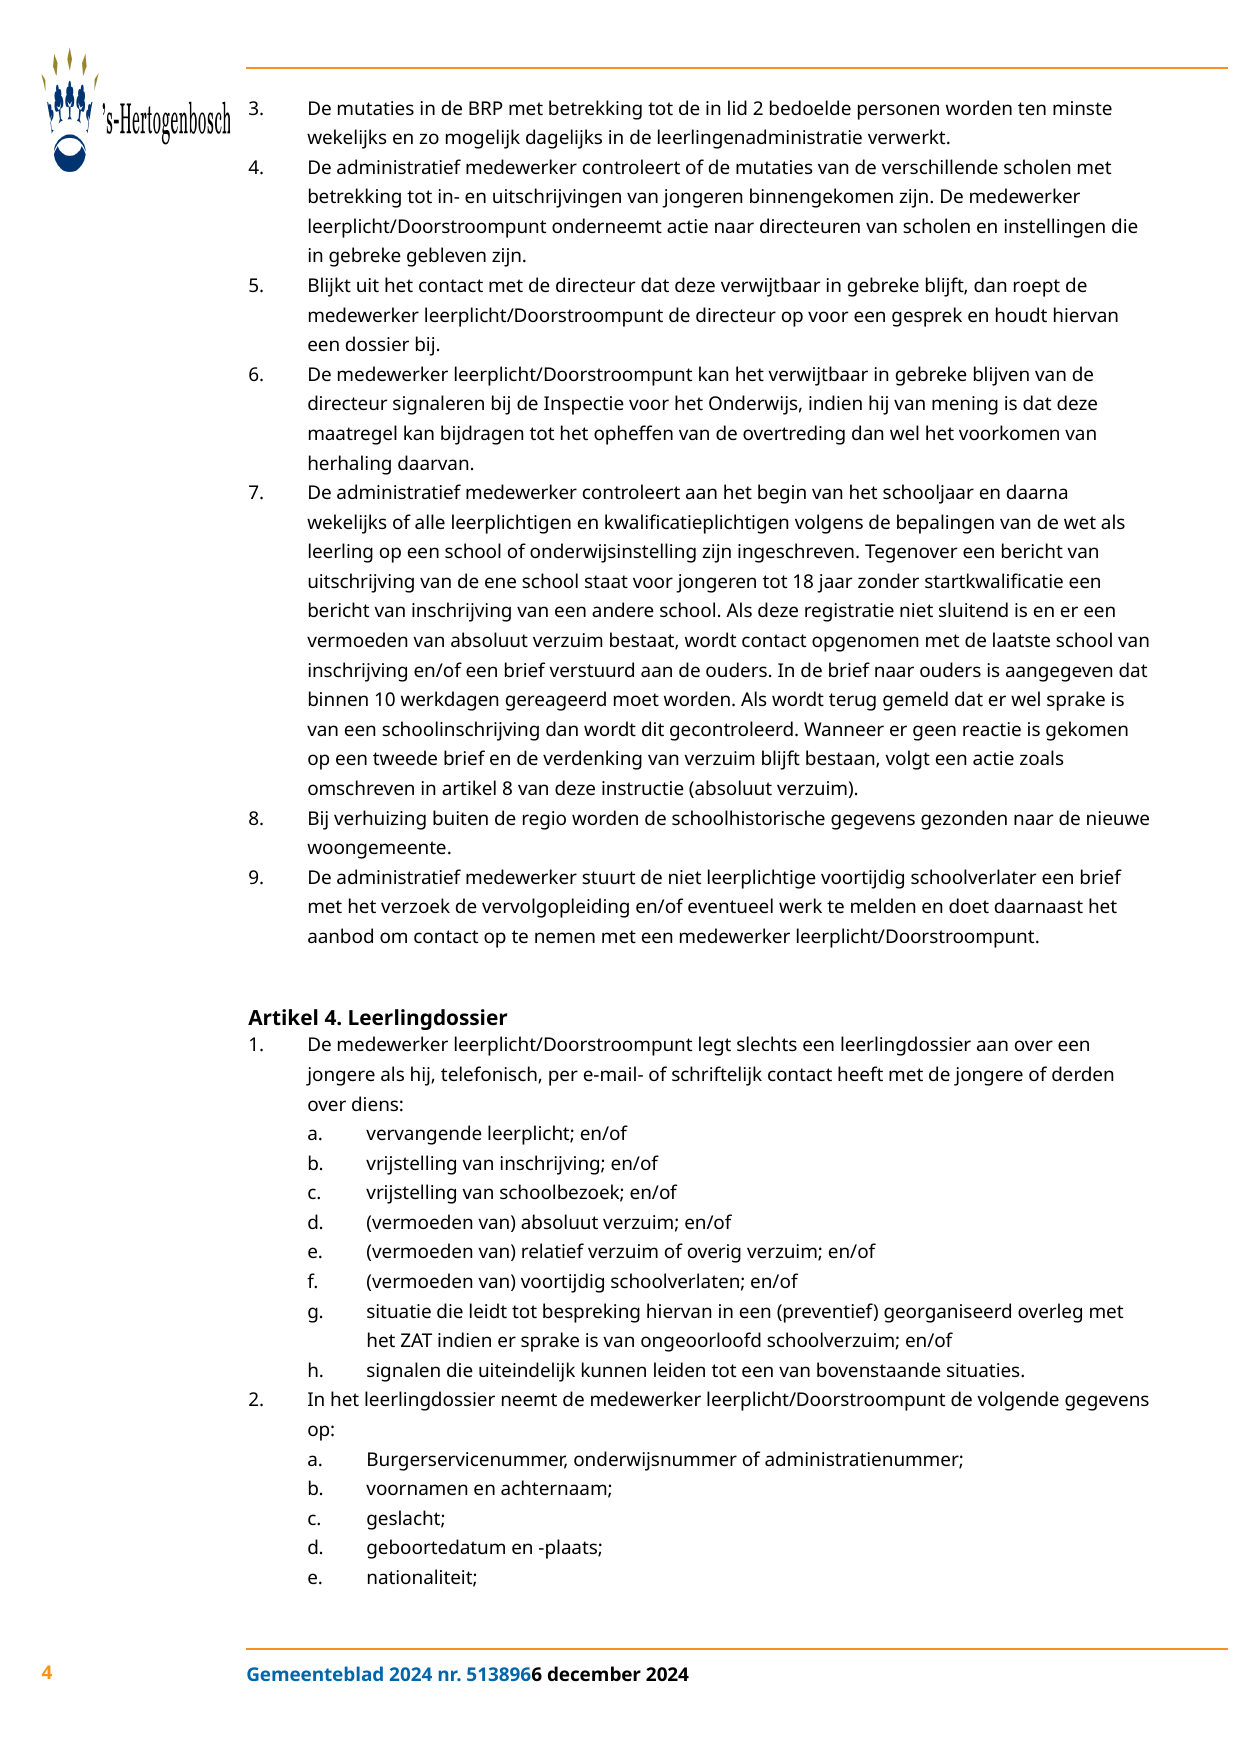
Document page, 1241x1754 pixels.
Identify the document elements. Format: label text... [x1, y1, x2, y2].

list (vermoeden van) absoluut verzuim; en/of [307, 1209, 1152, 1235]
list voornamen en achternaam; [307, 1475, 1152, 1501]
list vervangende leerplicht; en/of [307, 1120, 1152, 1146]
list vrijstelling van inschrijving; en/of [307, 1150, 1152, 1176]
list De medewerker leerplicht/Doorstroompunt legt slechts een leerlingdossier aan over een jongere als hij, telefonisch, per e-mail- of schriftelijk contact heeft met de jongere of derden over diens: [248, 1032, 1152, 1116]
list Bij verhuizing buiten de regio worden de schoolhistorische gegevens gezonden naar de nieuwe woongemeente. [248, 805, 1152, 860]
list De medewerker leerplicht/Doorstroompunt kan het verwijtbaar in gebreke blijven van de directeur signaleren bij de Inspectie voor het Onderwijs, indien hij van mening is dat deze maatregel kan bijdragen tot het opheffen van de overtreding dan wel het voorkomen van herhaling daarvan. [248, 361, 1152, 476]
text Artikel 4. Leerlingdossier [248, 1003, 1152, 1032]
picture [41, 47, 231, 172]
list De mutaties in de BRP met betrekking tot de in lid 2 bedoelde personen worden ten minste wekelijks en zo mogelijk dagelijks in de leerlingenadministratie verwerkt. [248, 95, 1152, 150]
list De administratief medewerker controleert of de mutaties van de verschillende scholen met betrekking tot in- en uitschrijvingen van jongeren binnengekomen zijn. De medewerker leerplicht/Doorstroompunt onderneemt actie naar directeuren van scholen en instellingen die in gebreke gebleven zijn. [248, 154, 1152, 268]
list nationaliteit; [307, 1564, 1152, 1590]
list (vermoeden van) relatief verzuim of overig verzuim; en/of [307, 1239, 1152, 1264]
list geslacht; [307, 1505, 1152, 1531]
list situatie die leidt tot bespreking hiervan in een (preventief) georganiseerd overleg met het ZAT indien er sprake is van ongeoorloofd schoolverzuim; en/of [307, 1298, 1152, 1353]
list De administratief medewerker stuurt de niet leerplichtige voortijdig schoolverlater een brief met het verzoek de vervolgopleiding en/of eventueel werk te melden en doet daarnaast het aanbod om contact op te nemen met een medewerker leerplicht/Doorstroompunt. [248, 864, 1152, 949]
list Burgerservicenummer, onderwijsnummer of administratienummer; [307, 1446, 1152, 1471]
list signalen die uiteindelijk kunnen leiden tot een van bovenstaande situaties. [307, 1357, 1152, 1383]
list vrijstelling van schoolbezoek; en/of [307, 1179, 1152, 1205]
list (vermoeden van) voortijdig schoolverlaten; en/of [307, 1268, 1152, 1294]
list De administratief medewerker controleert aan het begin van het schooljaar en daarna wekelijks of alle leerplichtigen en kwalificatieplichtigen volgens de bepalingen van de wet als leerling op een school of onderwijsinstelling zijn ingeschreven. Tegenover een bericht van uitschrijving van de ene school staat voor jongeren tot 18 jaar zonder startkwalificatie een bericht van inschrijving van een andere school. Als deze registratie niet sluitend is en er een vermoeden van absoluut verzuim bestaat, wordt contact opgenomen met de laatste school van inschrijving en/of een brief verstuurd aan de ouders. In de brief naar ouders is aangegeven dat binnen 10 werkdagen gereageerd moet worden. Als wordt terug gemeld dat er wel sprake is van een schoolinschrijving dan wordt dit gecontroleerd. Wanneer er geen reactie is gekomen op een tweede brief en de verdenking van verzuim blijft bestaan, volgt een actie zoals omschreven in artikel 8 van deze instructie (absoluut verzuim). [248, 479, 1152, 801]
list Blijkt uit het contact met de directeur dat deze verwijtbaar in gebreke blijft, dan roept de medewerker leerplicht/Doorstroompunt de directeur op voor een gesprek en houdt hiervan een dossier bij. [248, 272, 1152, 357]
list In het leerlingdossier neemt de medewerker leerplicht/Doorstroompunt de volgende gegevens op: [248, 1387, 1152, 1442]
list geboortedatum en -plaats; [307, 1534, 1152, 1560]
